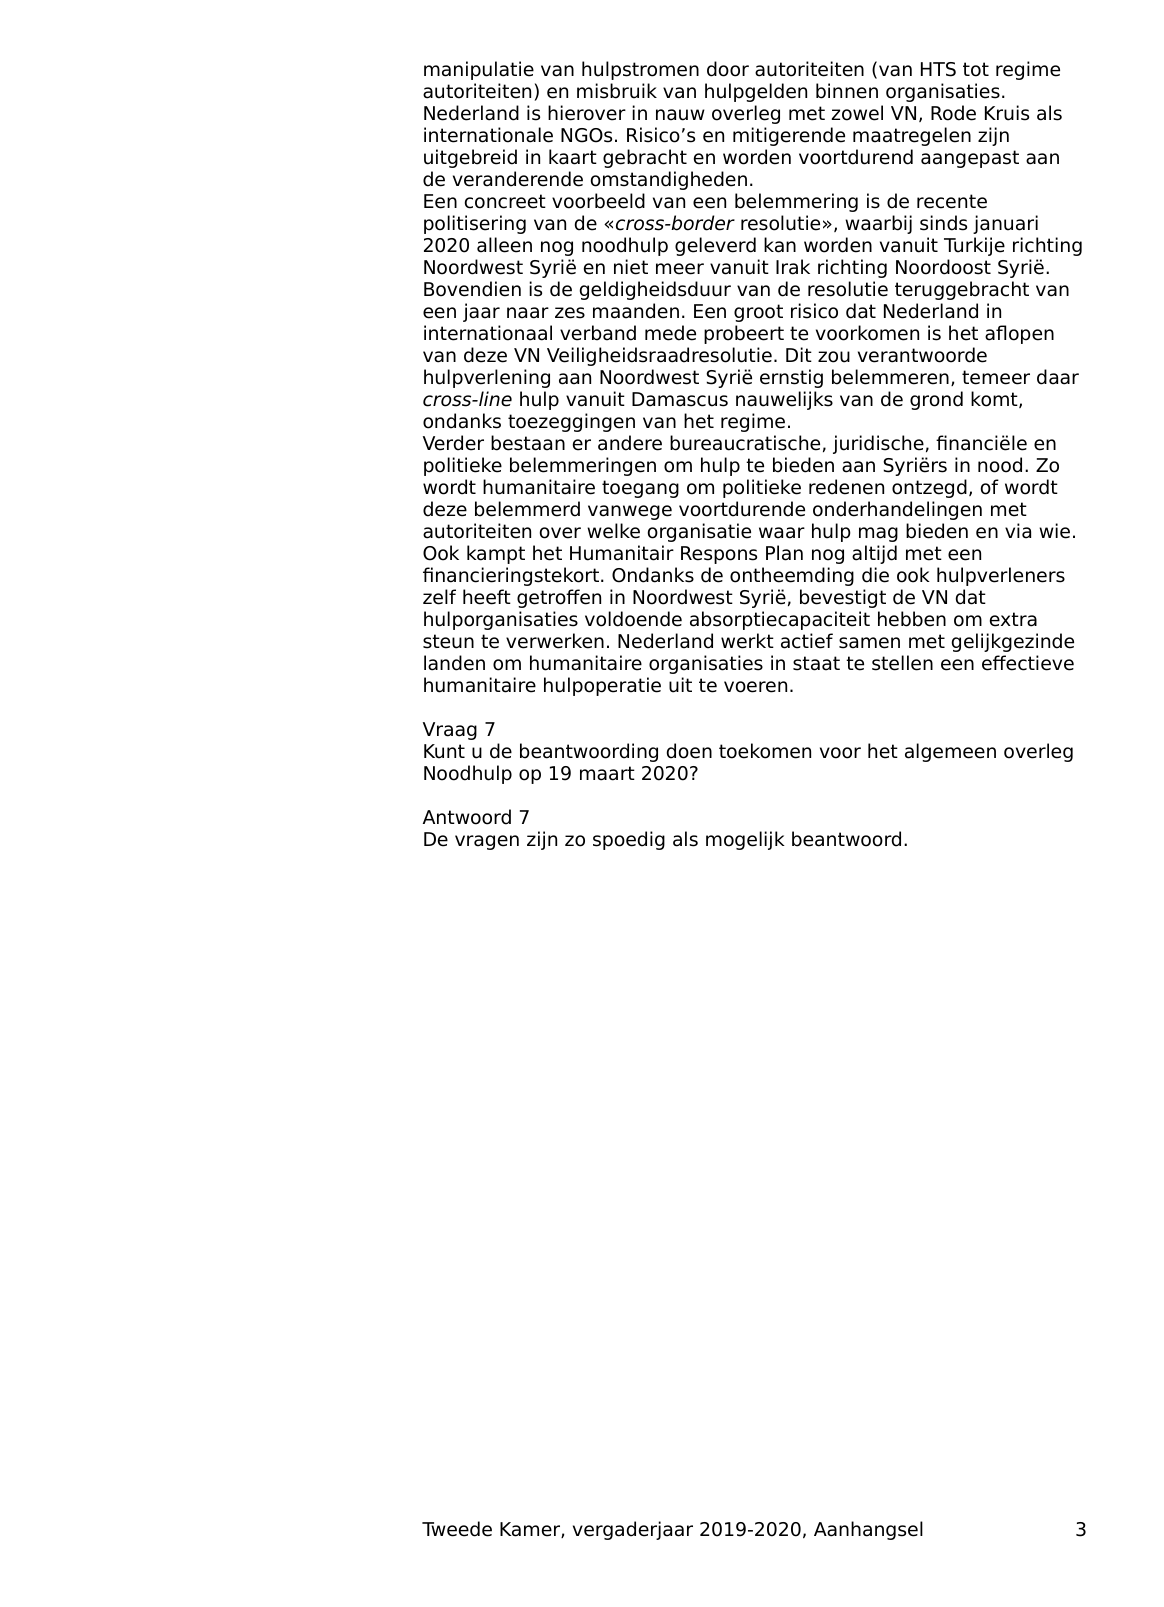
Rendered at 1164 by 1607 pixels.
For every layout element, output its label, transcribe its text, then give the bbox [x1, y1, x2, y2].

text Kunt u de beantwoording doen toekomen voor het algemeen overleg Noodhulp op 19 maart 2020? [422, 741, 1087, 784]
text manipulatie van hulpstromen door autoriteiten (van HTS tot regime autoriteiten) en misbruik van hulpgelden binnen organisaties. Nederland is hierover in nauw overleg met zowel VN, Rode Kruis als internationale NGOs. Risico’s en mitigerende maatregelen zijn uitgebreid in kaart gebracht en worden voortdurend aangepast aan de veranderende omstandigheden. [422, 59, 1087, 191]
text Antwoord 7 [422, 807, 1087, 829]
text Een concreet voorbeeld van een belemmering is de recente politisering van de «cross-border resolutie», waarbij sinds januari 2020 alleen nog noodhulp geleverd kan worden vanuit Turkije richting Noordwest Syrië en niet meer vanuit Irak richting Noordoost Syrië. Bovendien is de geldigheidsduur van de resolutie teruggebracht van een jaar naar zes maanden. Een groot risico dat Nederland in internationaal verband mede probeert te voorkomen is het aflopen van deze VN Veiligheidsraadresolutie. Dit zou verantwoorde hulpverlening aan Noordwest Syrië ernstig belemmeren, temeer daar cross-line hulp vanuit Damascus nauwelijks van de grond komt, ondanks toezeggingen van het regime. [422, 191, 1087, 433]
text De vragen zijn zo spoedig als mogelijk beantwoord. [422, 829, 1087, 851]
text Vraag 7 [422, 719, 1087, 741]
text Verder bestaan er andere bureaucratische, juridische, financiële en politieke belemmeringen om hulp te bieden aan Syriërs in nood. Zo wordt humanitaire toegang om politieke redenen ontzegd, of wordt deze belemmerd vanwege voortdurende onderhandelingen met autoriteiten over welke organisatie waar hulp mag bieden en via wie. Ook kampt het Humanitair Respons Plan nog altijd met een financieringstekort. Ondanks de ontheemding die ook hulpverleners zelf heeft getroffen in Noordwest Syrië, bevestigt de VN dat hulporganisaties voldoende absorptiecapaciteit hebben om extra steun te verwerken. Nederland werkt actief samen met gelijkgezinde landen om humanitaire organisaties in staat te stellen een effectieve humanitaire hulpoperatie uit te voeren. [422, 433, 1087, 696]
